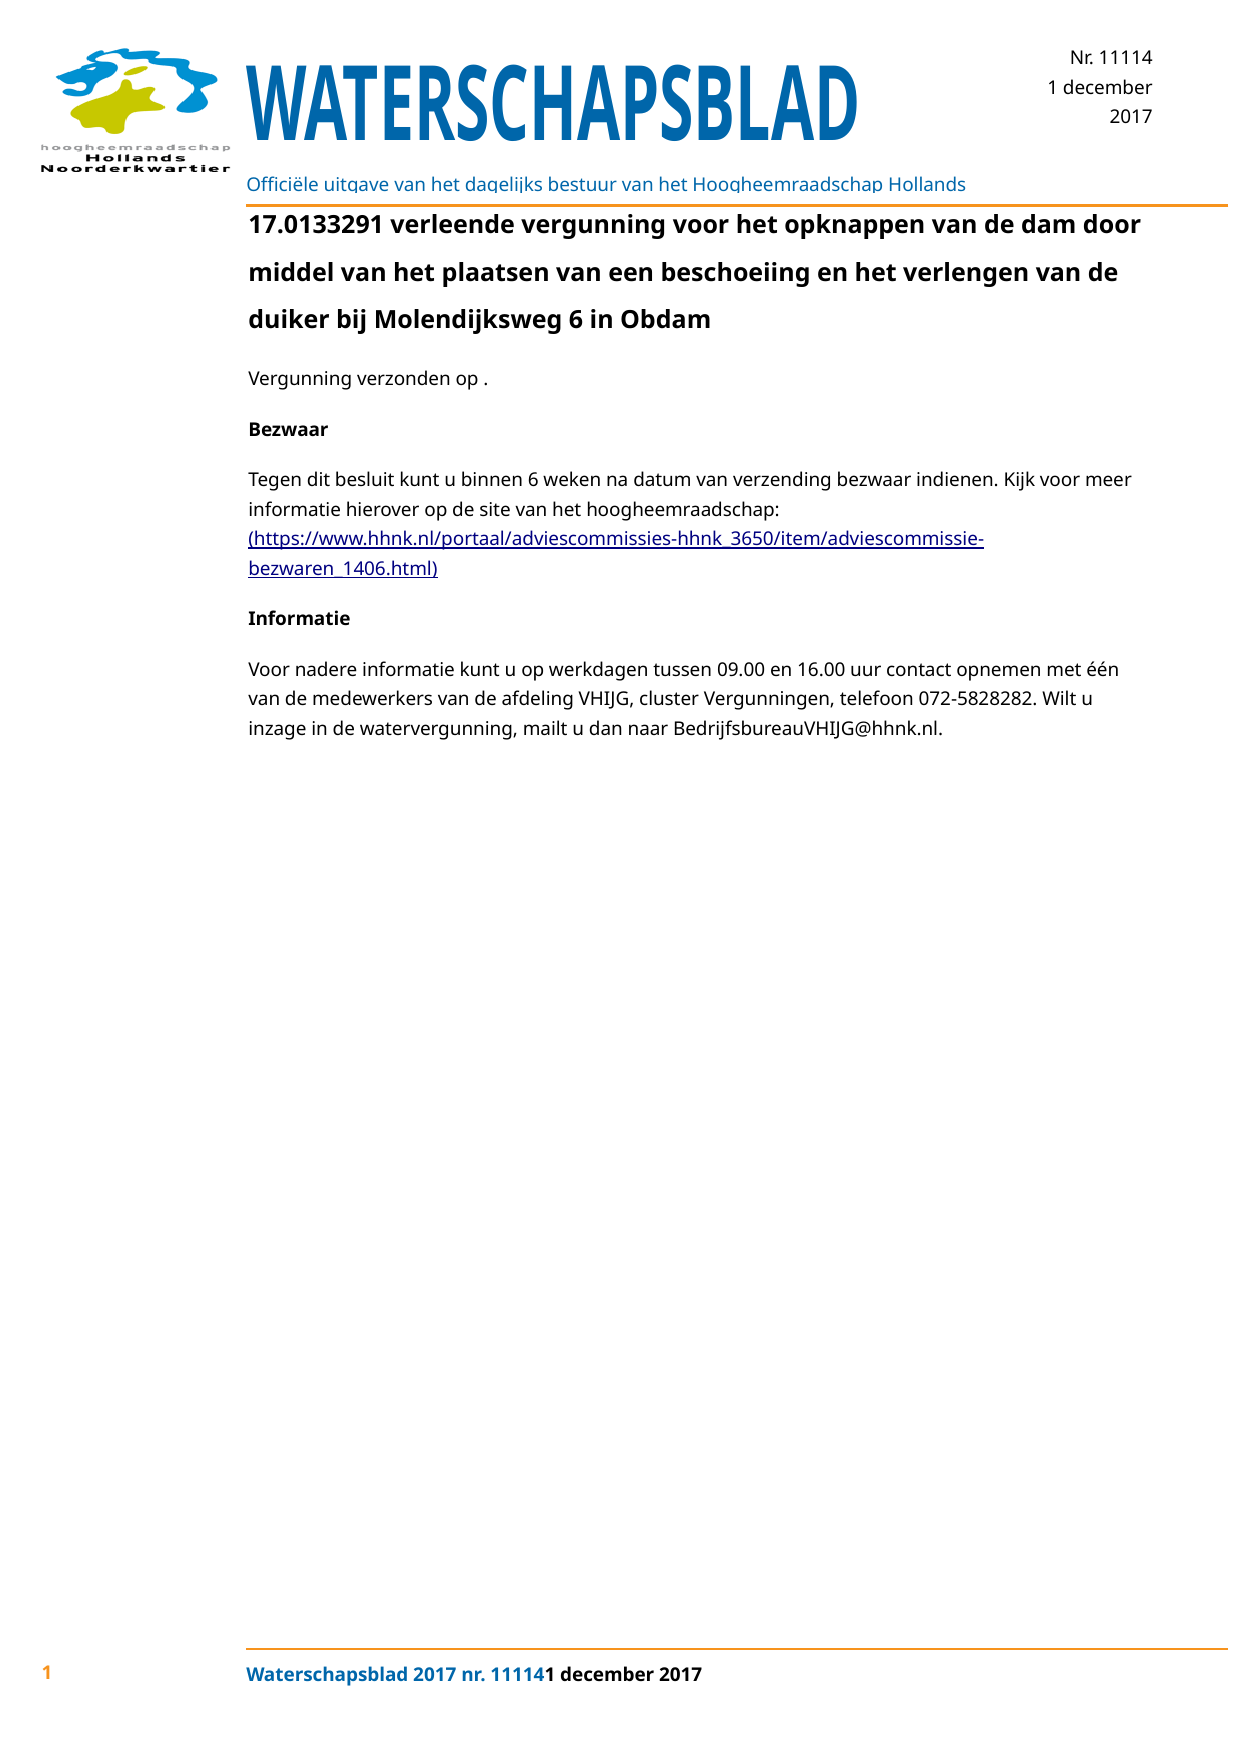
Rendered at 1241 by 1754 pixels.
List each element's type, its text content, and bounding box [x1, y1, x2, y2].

picture [41, 47, 231, 172]
text Tegen dit besluit kunt u binnen 6 weken na datum van verzending bezwaar indienen. Kijk voor meer informatie hierover op de site van het hoogheemraadschap: (https://www.hhnk.nl/portaal/adviescommissies-hhnk_3650/item/adviescommissie-bezwaren_1406.html) [248, 466, 1152, 581]
text Vergunning verzonden op . [248, 366, 1152, 391]
text Bezwaar [248, 416, 1152, 442]
text 17.0133291 verleende vergunning voor het opknappen van de dam door middel van het plaatsen van een beschoeiing en het verlengen van de duiker bij Molendijksweg 6 in Obdam [248, 207, 1152, 336]
text Informatie [248, 606, 1152, 631]
text Voor nadere informatie kunt u op werkdagen tussen 09.00 en 16.00 uur contact opnemen met één van de medewerkers van de afdeling VHIJG, cluster Vergunningen, telefoon 072-5828282. Wilt u inzage in de watervergunning, mailt u dan naar BedrijfsbureauVHIJG@hhnk.nl. [248, 656, 1152, 741]
